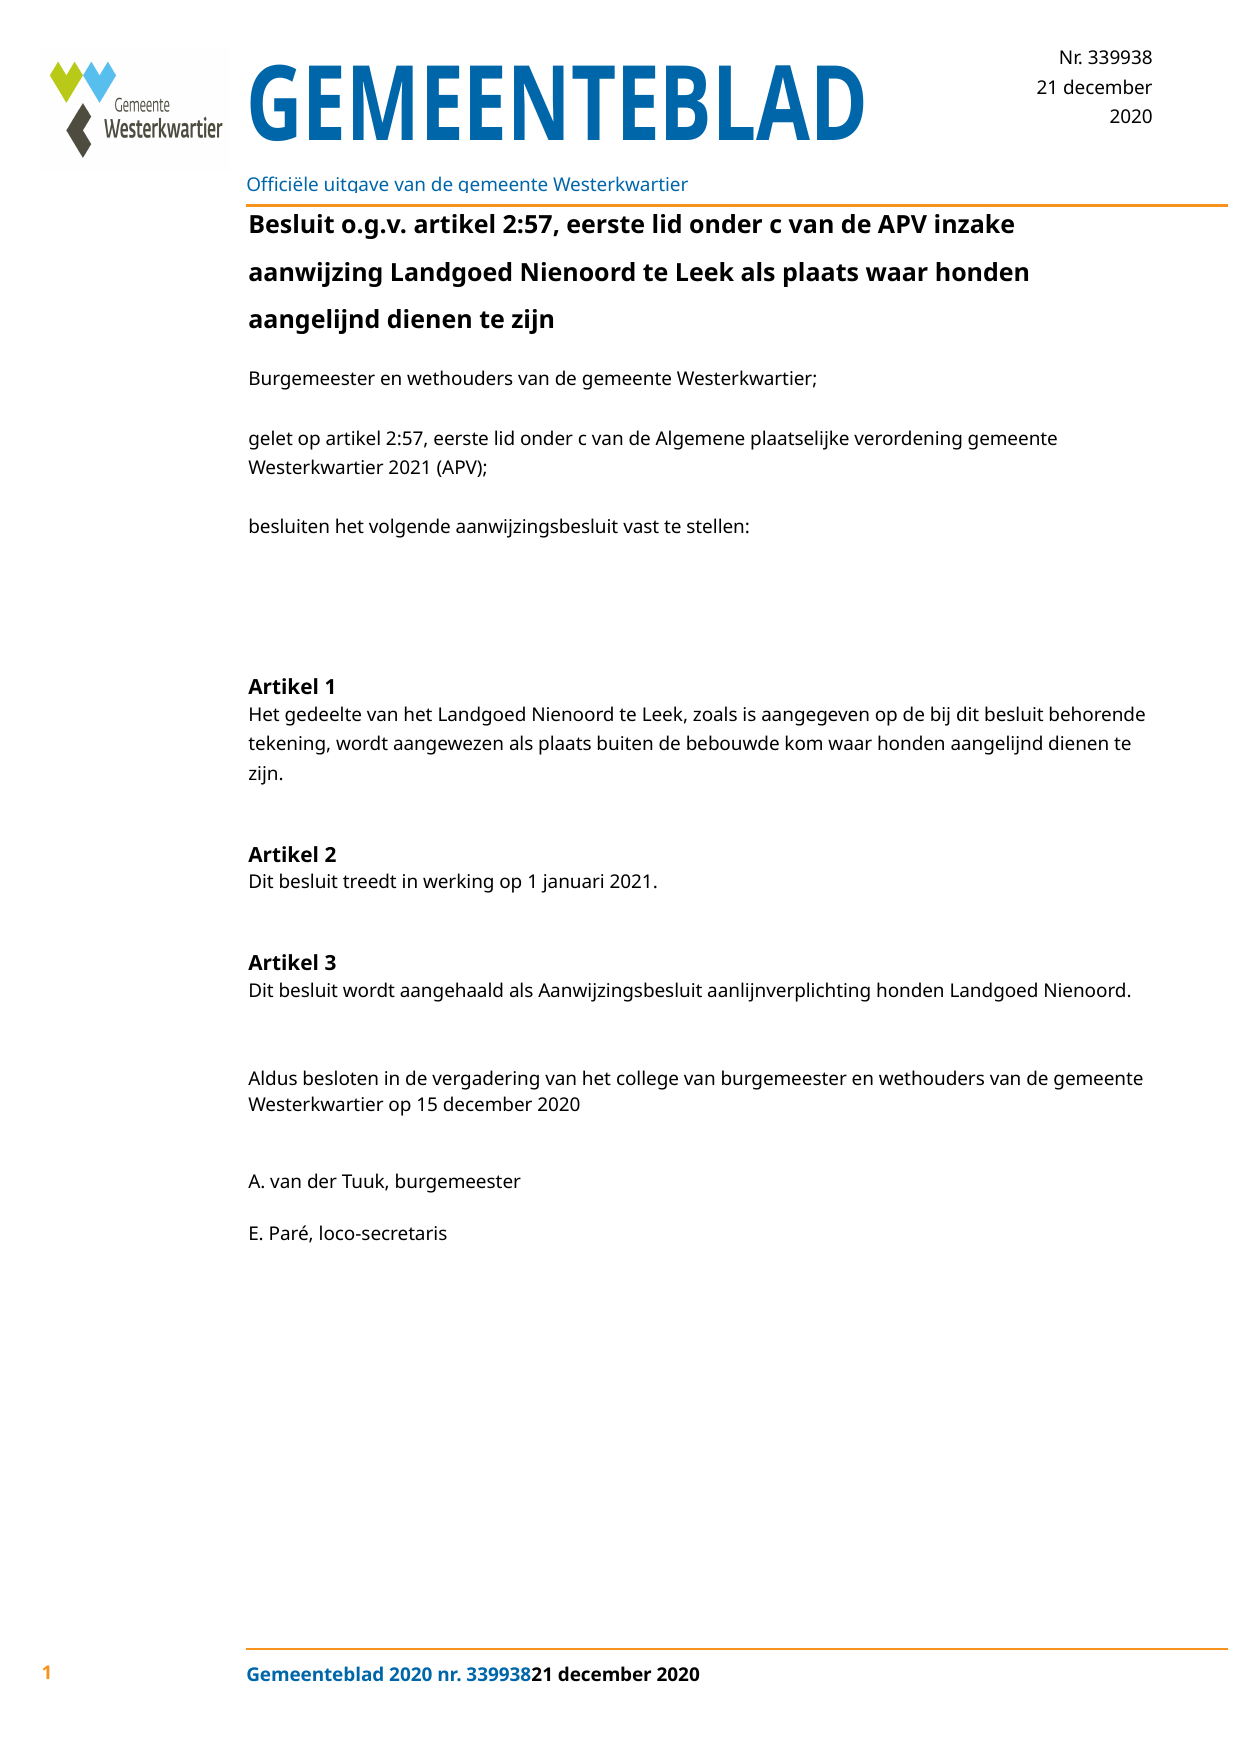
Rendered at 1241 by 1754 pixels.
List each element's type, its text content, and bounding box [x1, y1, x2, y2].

text Burgemeester en wethouders van de gemeente Westerkwartier; [248, 366, 1152, 391]
text Artikel 3 [248, 948, 1152, 977]
text A. van der Tuuk, burgemeester [248, 1168, 1152, 1194]
text Aldus besloten in de vergadering van het college van burgemeester en wethouders van de gemeente Westerkwartier op 15 december 2020 [248, 1066, 1152, 1117]
text E. Paré, loco-secretaris [248, 1220, 1152, 1246]
text Artikel 1 [248, 672, 1152, 701]
text Dit besluit wordt aangehaald als Aanwijzingsbesluit aanlijnverplichting honden Landgoed Nienoord. [248, 977, 1152, 1002]
picture [41, 47, 231, 172]
text Dit besluit treedt in werking op 1 januari 2021. [248, 868, 1152, 894]
text Artikel 2 [248, 840, 1152, 868]
text Het gedeelte van het Landgoed Nienoord te Leek, zoals is aangegeven op de bij dit besluit behorende tekening, wordt aangewezen als plaats buiten de bebouwde kom waar honden aangelijnd dienen te zijn. [248, 701, 1152, 786]
text besluiten het volgende aanwijzingsbesluit vast te stellen: [248, 513, 1152, 539]
text Besluit o.g.v. artikel 2:57, eerste lid onder c van de APV inzake aanwijzing Landgoed Nienoord te Leek als plaats waar honden aangelijnd dienen te zijn [248, 207, 1152, 336]
text gelet op artikel 2:57, eerste lid onder c van de Algemene plaatselijke verordening gemeente Westerkwartier 2021 (APV); [248, 425, 1152, 480]
